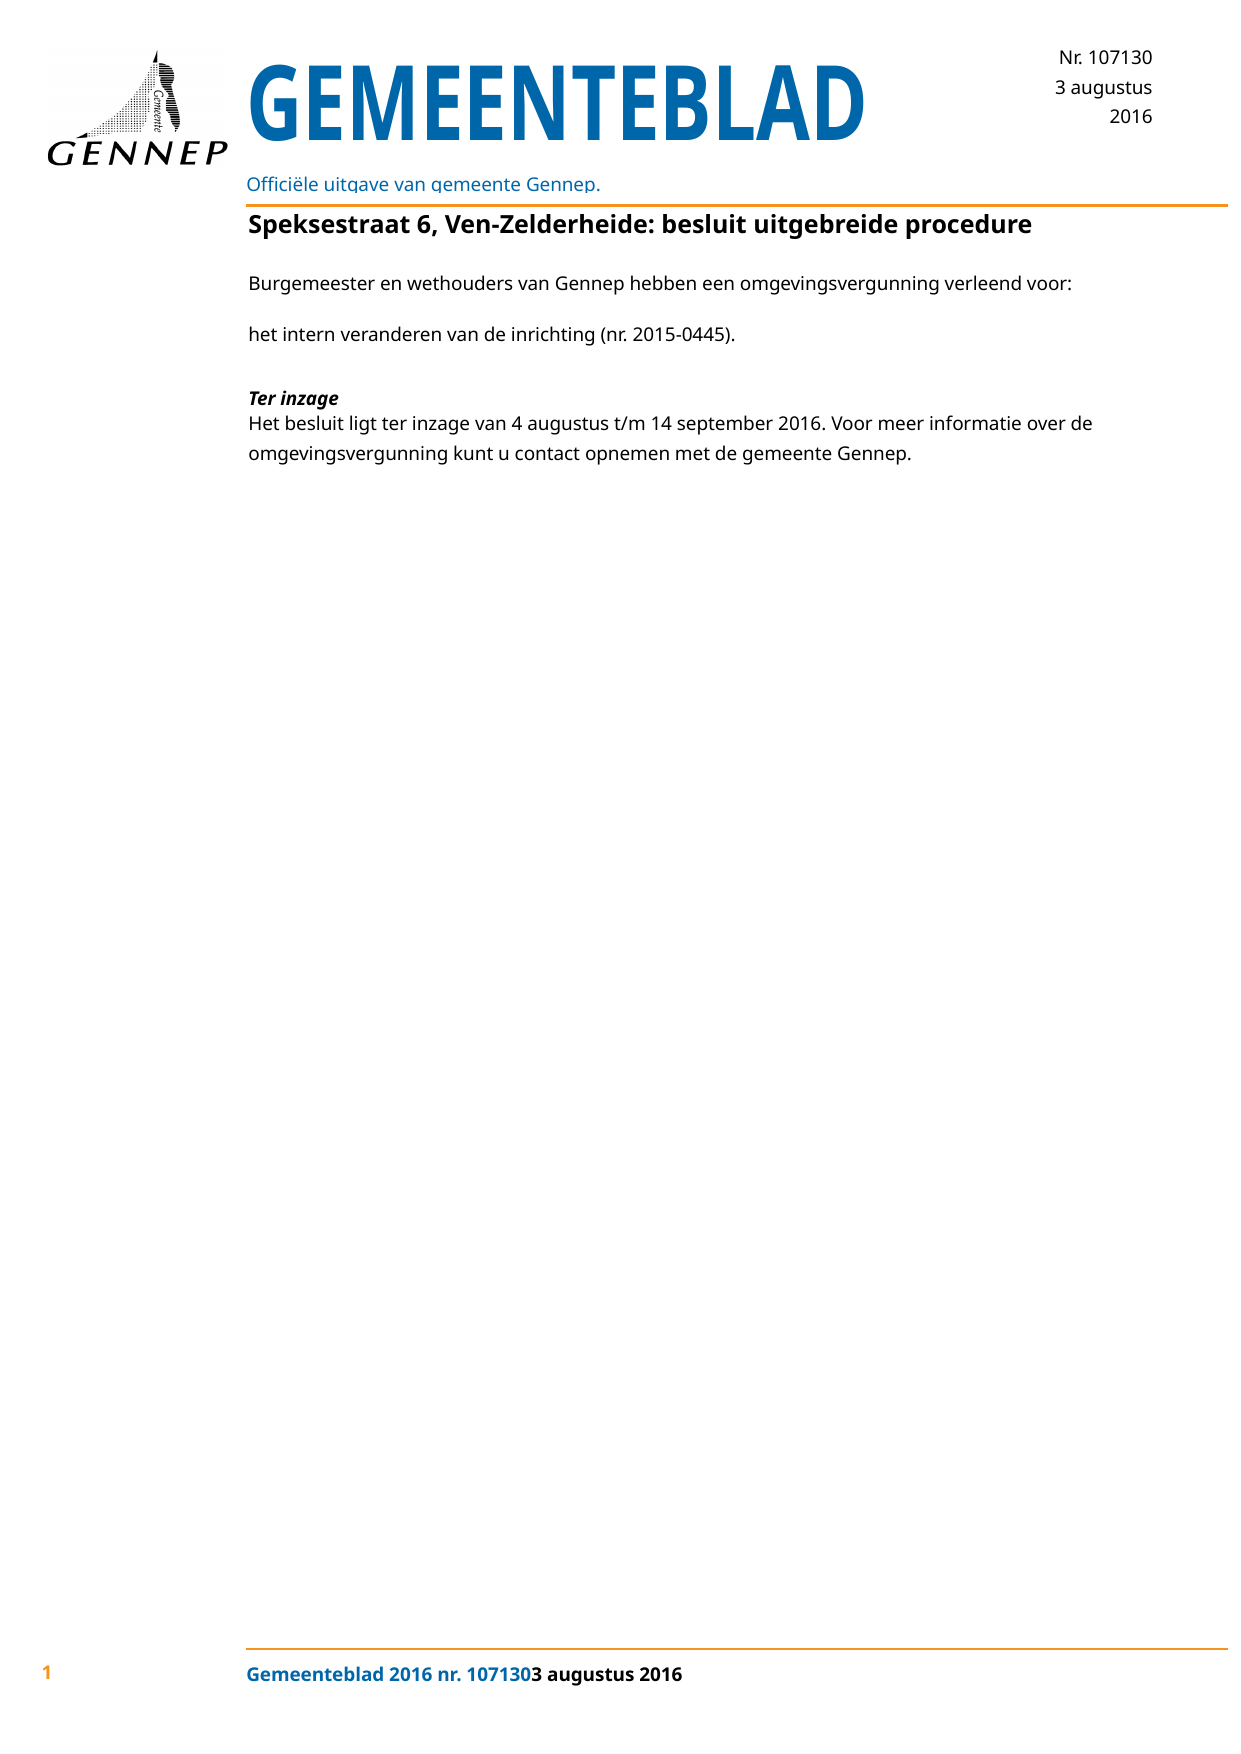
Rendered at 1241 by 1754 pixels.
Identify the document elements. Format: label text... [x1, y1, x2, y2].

text Het besluit ligt ter inzage van 4 augustus t/m 14 september 2016. Voor meer informatie over de omgevingsvergunning kunt u contact opnemen met de gemeente Gennep. [248, 410, 1152, 466]
text Speksestraat 6, Ven-Zelderheide: besluit uitgebreide procedure [248, 207, 1152, 241]
picture [41, 47, 231, 172]
text Burgemeester en wethouders van Gennep hebben een omgevingsvergunning verleend voor: [248, 270, 1152, 296]
text Ter inzage [248, 385, 1152, 410]
text het intern veranderen van de inrichting (nr. 2015-0445). [248, 321, 1152, 346]
